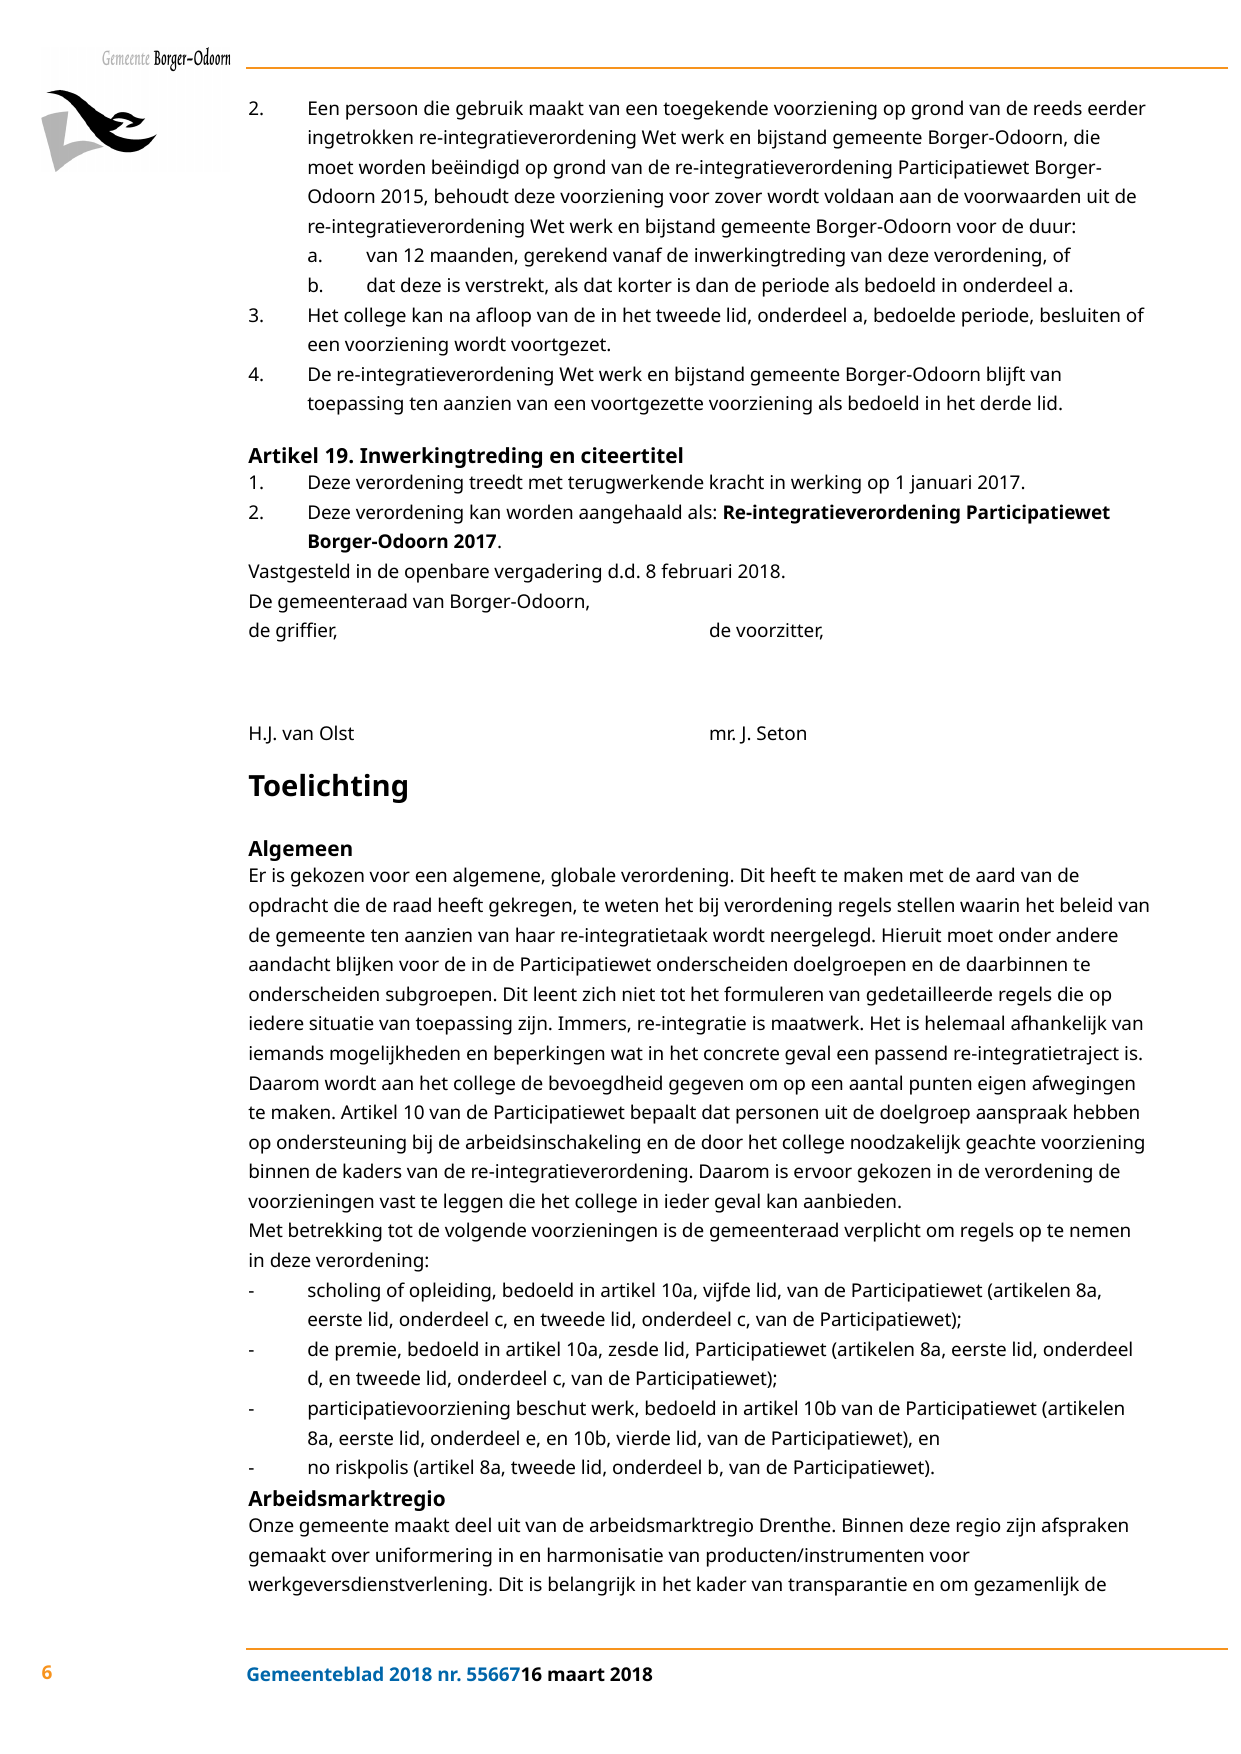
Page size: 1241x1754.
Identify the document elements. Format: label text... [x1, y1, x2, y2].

list de premie, bedoeld in artikel 10a, zesde lid, Participatiewet (artikelen 8a, eerste lid, onderdeel d, en tweede lid, onderdeel c, van de Participatiewet); [248, 1336, 1152, 1391]
text Onze gemeente maakt deel uit van de arbeidsmarktregio Drenthe. Binnen deze regio zijn afspraken gemaakt over uniformering in en harmonisatie van producten/instrumenten voor werkgeversdienstverlening. Dit is belangrijk in het kader van transparantie en om gezamenlijk de [248, 1512, 1152, 1597]
text Toelichting [248, 765, 1152, 805]
table_cell [709, 669, 1152, 695]
text Met betrekking tot de volgende voorzieningen is de gemeenteraad verplicht om regels op te nemen in deze verordening: [248, 1218, 1152, 1273]
list Deze verordening kan worden aangehaald als: Re-integratieverordening Participatiewet Borger-Odoorn 2017. [248, 499, 1152, 554]
text Vastgesteld in de openbare vergadering d.d. 8 februari 2018. [248, 558, 1152, 584]
table_cell [248, 695, 709, 720]
table_cell [248, 643, 709, 669]
list participatievoorziening beschut werk, bedoeld in artikel 10b van de Participatiewet (artikelen 8a, eerste lid, onderdeel e, en 10b, vierde lid, van de Participatiewet), en [248, 1395, 1152, 1451]
text Artikel 19. Inwerkingtreding en citeertitel [248, 441, 1152, 469]
list Een persoon die gebruik maakt van een toegekende voorziening op grond van de reeds eerder ingetrokken re-integratieverordening Wet werk en bijstand gemeente Borger-Odoorn, die moet worden beëindigd op grond van de re-integratieverordening Participatiewet Borger-Odoorn 2015, behoudt deze voorziening voor zover wordt voldaan aan de voorwaarden uit de re-integratieverordening Wet werk en bijstand gemeente Borger-Odoorn voor de duur: [248, 95, 1152, 239]
text Arbeidsmarktregio [248, 1484, 1152, 1512]
table_cell H.J. van Olst [248, 720, 709, 746]
table_header de voorzitter, [709, 618, 1152, 643]
list Deze verordening treedt met terugwerkende kracht in werking op 1 januari 2017. [248, 469, 1152, 495]
table_cell mr. J. Seton [709, 720, 1152, 746]
table_cell [248, 669, 709, 695]
list De re-integratieverordening Wet werk en bijstand gemeente Borger-Odoorn blijft van toepassing ten aanzien van een voortgezette voorziening als bedoeld in het derde lid. [248, 361, 1152, 416]
picture [41, 47, 231, 172]
text De gemeenteraad van Borger-Odoorn, [248, 588, 1152, 613]
list van 12 maanden, gerekend vanaf de inwerkingtreding van deze verordening, of [307, 243, 1152, 268]
list no riskpolis (artikel 8a, tweede lid, onderdeel b, van de Participatiewet). [248, 1454, 1152, 1480]
table_header de griffier, [248, 618, 709, 643]
text Algemeen [248, 834, 1152, 863]
list dat deze is verstrekt, als dat korter is dan de periode als bedoeld in onderdeel a. [307, 272, 1152, 298]
table_cell [709, 695, 1152, 720]
list Het college kan na afloop van de in het tweede lid, onderdeel a, bedoelde periode, besluiten of een voorziening wordt voortgezet. [248, 302, 1152, 357]
table_cell [709, 643, 1152, 669]
list scholing of opleiding, bedoeld in artikel 10a, vijfde lid, van de Participatiewet (artikelen 8a, eerste lid, onderdeel c, en tweede lid, onderdeel c, van de Participatiewet); [248, 1277, 1152, 1332]
text Er is gekozen voor een algemene, globale verordening. Dit heeft te maken met de aard van de opdracht die de raad heeft gekregen, te weten het bij verordening regels stellen waarin het beleid van de gemeente ten aanzien van haar re-integratietaak wordt neergelegd. Hieruit moet onder andere aandacht blijken voor de in de Participatiewet onderscheiden doelgroepen en de daarbinnen te onderscheiden subgroepen. Dit leent zich niet tot het formuleren van gedetailleerde regels die op iedere situatie van toepassing zijn. Immers, re-integratie is maatwerk. Het is helemaal afhankelijk van iemands mogelijkheden en beperkingen wat in het concrete geval een passend re-integratietraject is. Daarom wordt aan het college de bevoegdheid gegeven om op een aantal punten eigen afwegingen te maken. Artikel 10 van de Participatiewet bepaalt dat personen uit de doelgroep aanspraak hebben op ondersteuning bij de arbeidsinschakeling en de door het college noodzakelijk geachte voorziening binnen de kaders van de re-integratieverordening. Daarom is ervoor gekozen in de verordening de voorzieningen vast te leggen die het college in ieder geval kan aanbieden. [248, 863, 1152, 1214]
